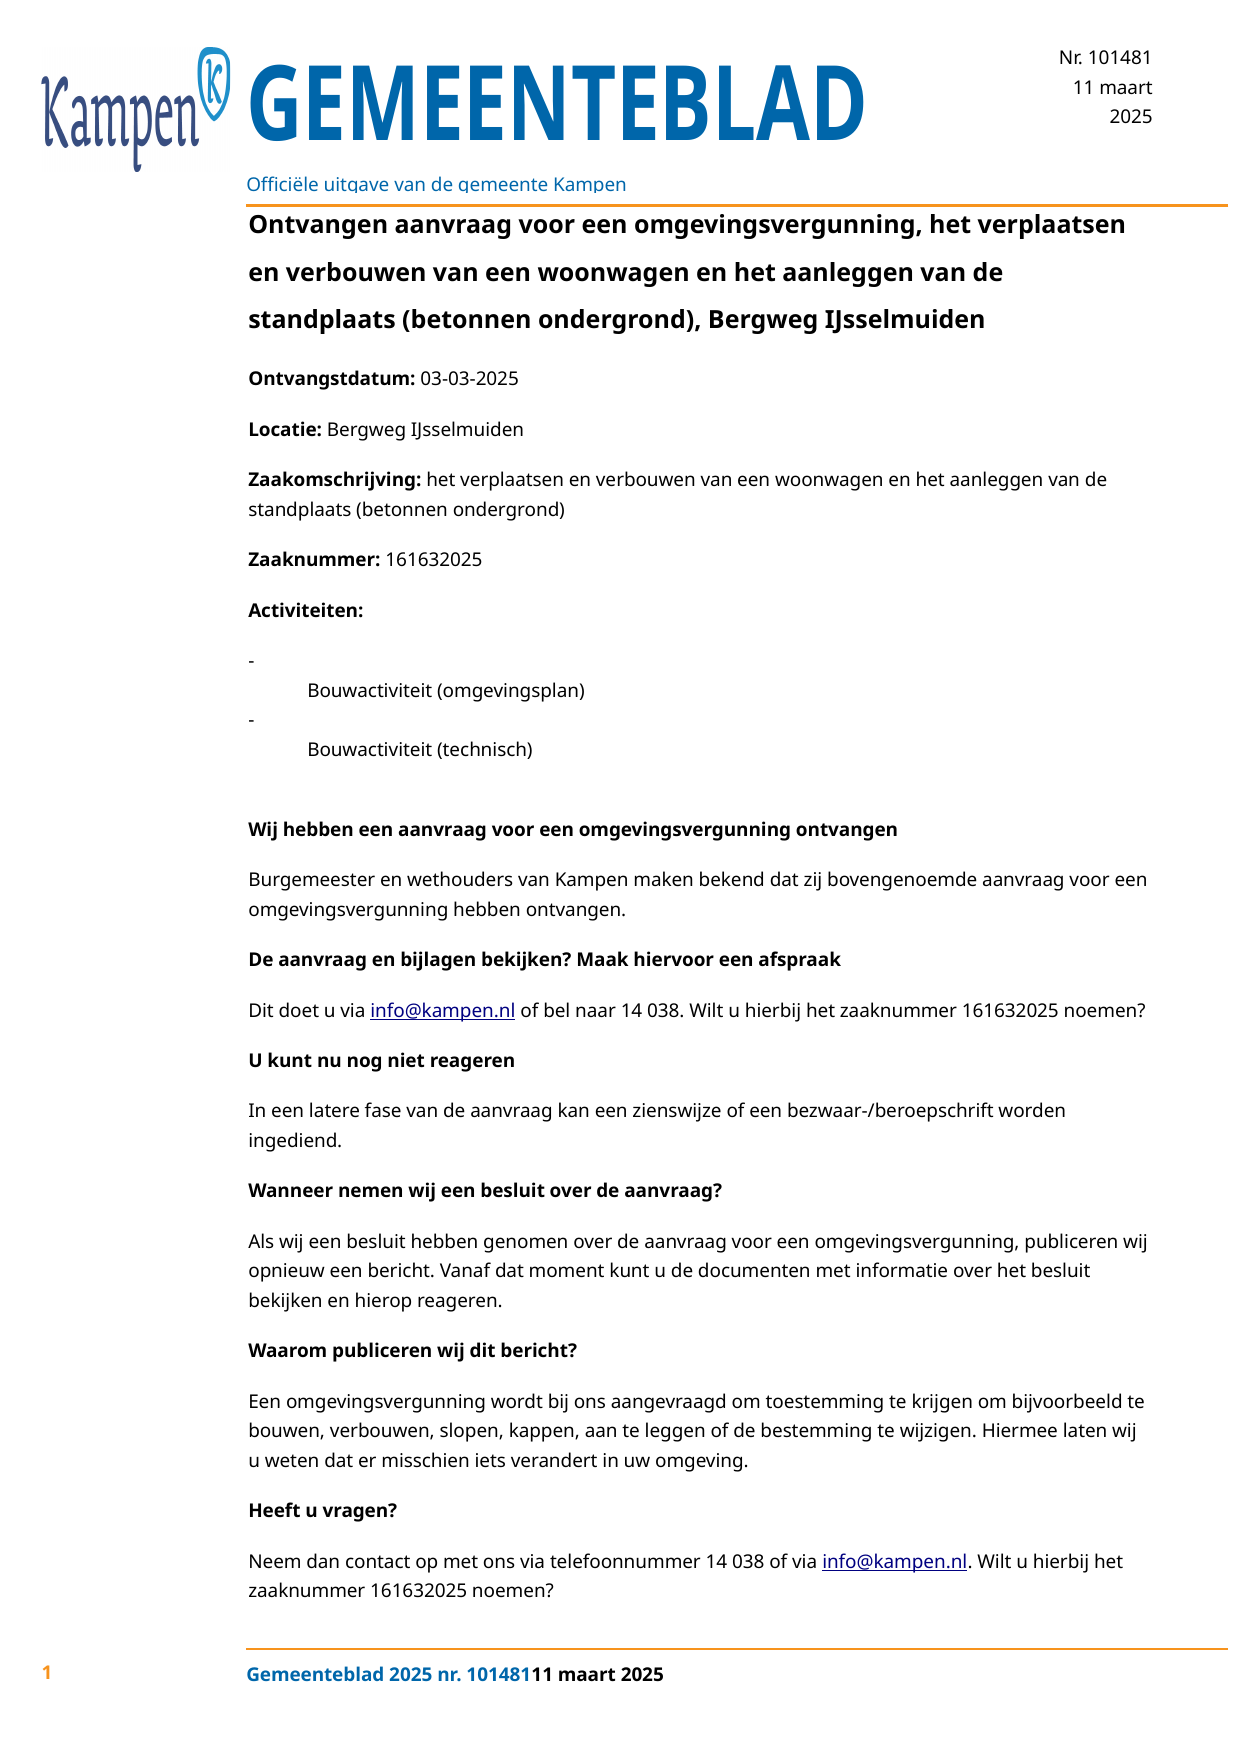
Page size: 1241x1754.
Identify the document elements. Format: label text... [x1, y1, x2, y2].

text Als wij een besluit hebben genomen over de aanvraag voor een omgevingsvergunning, publiceren wij opnieuw een bericht. Vanaf dat moment kunt u de documenten met informatie over het besluit bekijken en hierop reageren. [248, 1228, 1152, 1313]
text Burgemeester en wethouders van Kampen maken bekend dat zij bovengenoemde aanvraag voor een omgevingsvergunning hebben ontvangen. [248, 866, 1152, 922]
text U kunt nu nog niet reageren [248, 1047, 1152, 1073]
text Zaaknummer: 161632025 [248, 546, 1152, 572]
text Ontvangen aanvraag voor een omgevingsvergunning, het verplaatsen en verbouwen van een woonwagen en het aanleggen van de standplaats (betonnen ondergrond), Bergweg IJsselmuiden [248, 207, 1152, 336]
text Locatie: Bergweg IJsselmuiden [248, 416, 1152, 442]
text Zaakomschrijving: het verplaatsen en verbouwen van een woonwagen en het aanleggen van de standplaats (betonnen ondergrond) [248, 466, 1152, 522]
text Wij hebben een aanvraag voor een omgevingsvergunning ontvangen [248, 816, 1152, 842]
text Activiteiten: [248, 597, 1152, 622]
text In een latere fase van de aanvraag kan een zienswijze of een bezwaar-/beroepschrift worden ingediend. [248, 1098, 1152, 1153]
list Bouwactiviteit (omgevingsplan) [248, 677, 1152, 702]
text Dit doet u via info@kampen.nl of bel naar 14 038. Wilt u hierbij het zaaknummer 161632025 noemen? [248, 997, 1152, 1022]
text Neem dan contact op met ons via telefoonnummer 14 038 of via info@kampen.nl. Wilt u hierbij het zaaknummer 161632025 noemen? [248, 1548, 1152, 1603]
text Een omgevingsvergunning wordt bij ons aangevraagd om toestemming te krijgen om bijvoorbeeld te bouwen, verbouwen, slopen, kappen, aan te leggen of de bestemming te wijzigen. Hiermee laten wij u weten dat er misschien iets verandert in uw omgeving. [248, 1388, 1152, 1473]
text Heeft u vragen? [248, 1498, 1152, 1523]
text Waarom publiceren wij dit bericht? [248, 1338, 1152, 1363]
text De aanvraag en bijlagen bekijken? Maak hiervoor een afspraak [248, 946, 1152, 972]
text Wanneer nemen wij een besluit over de aanvraag? [248, 1178, 1152, 1203]
list Bouwactiviteit (technisch) [248, 736, 1152, 762]
picture [41, 47, 231, 172]
text Ontvangstdatum: 03-03-2025 [248, 366, 1152, 391]
